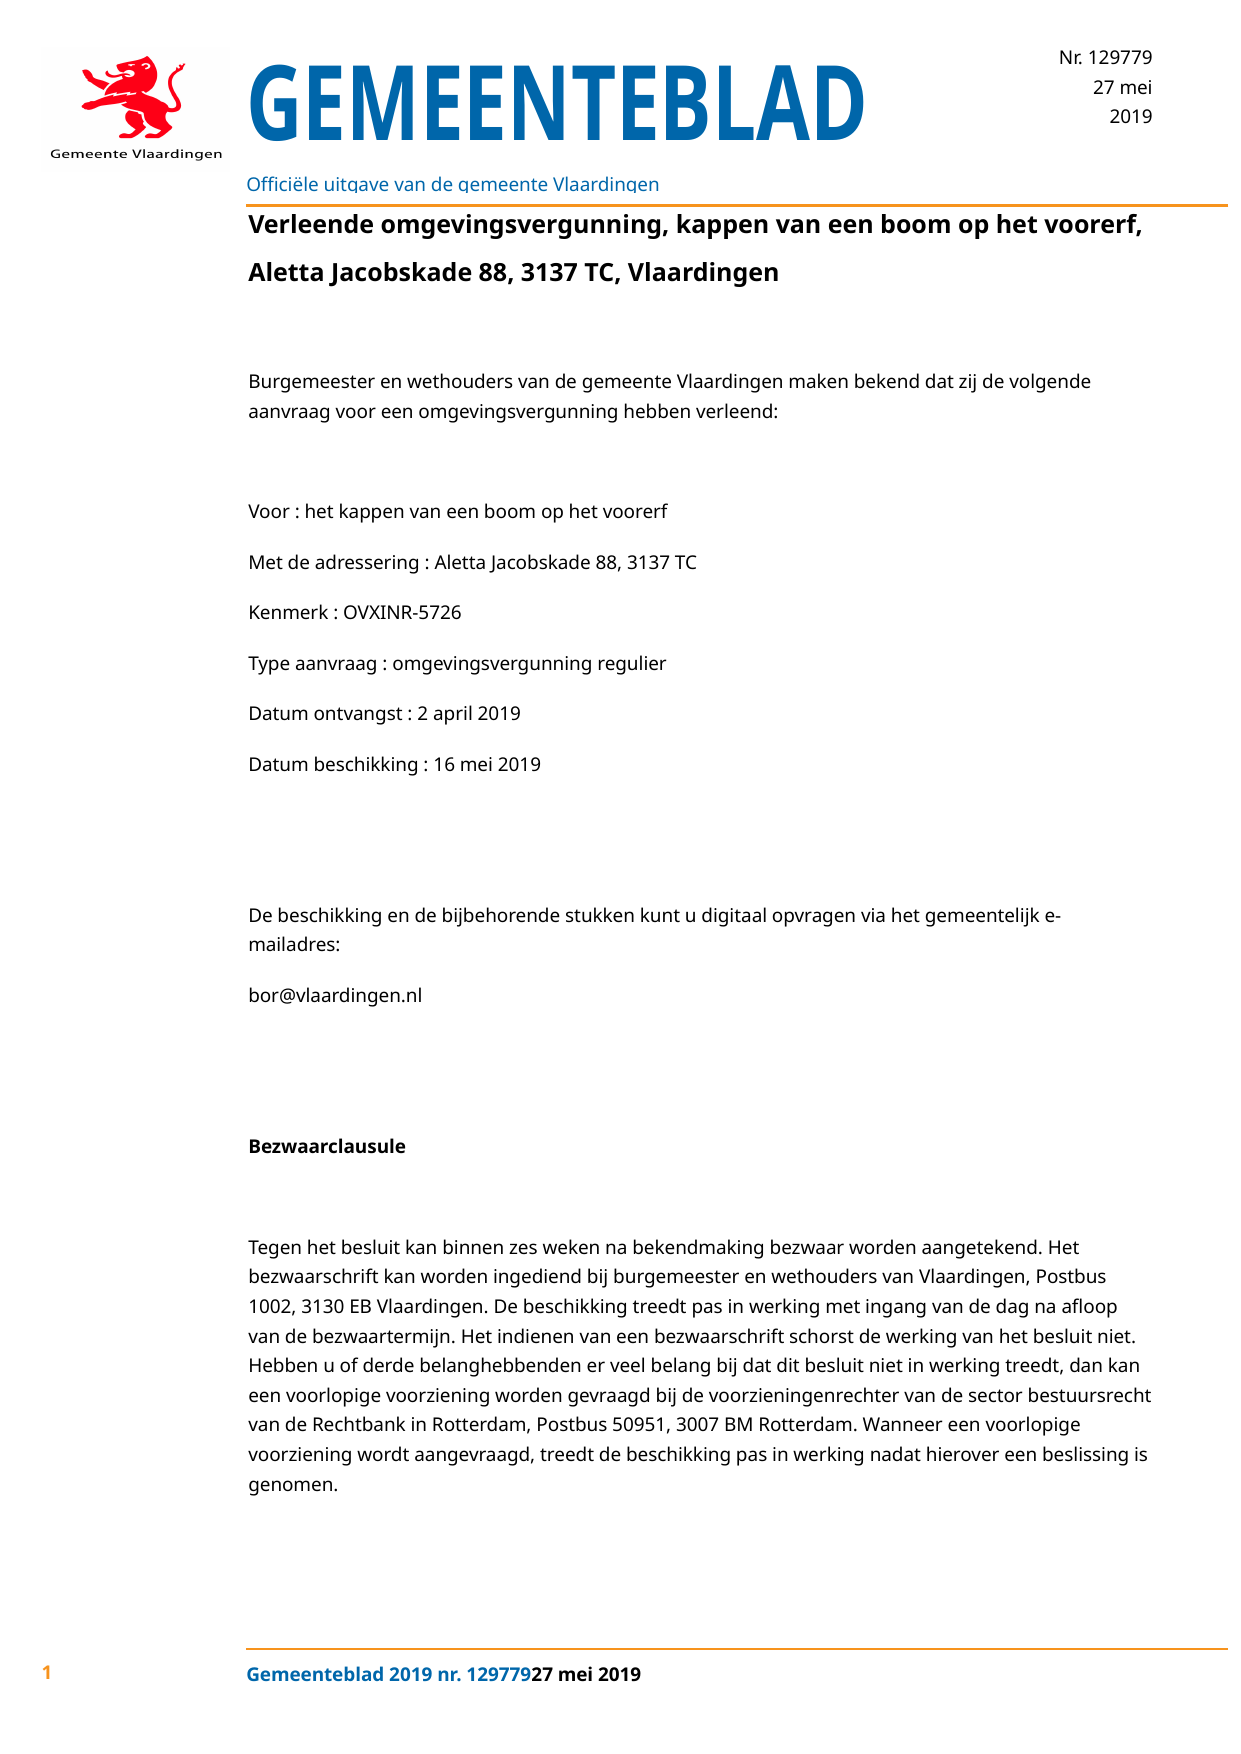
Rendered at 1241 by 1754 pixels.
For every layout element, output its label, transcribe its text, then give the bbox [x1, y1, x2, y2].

text Verleende omgevingsvergunning, kappen van een boom op het voorerf, Aletta Jacobskade 88, 3137 TC, Vlaardingen [248, 207, 1152, 288]
picture [41, 47, 231, 172]
text Voor : het kappen van een boom op het voorerf [248, 499, 1152, 524]
text Met de adressering : Aletta Jacobskade 88, 3137 TC [248, 549, 1152, 575]
text Tegen het besluit kan binnen zes weken na bekendmaking bezwaar worden aangetekend. Het bezwaarschrift kan worden ingediend bij burgemeester en wethouders van Vlaardingen, Postbus 1002, 3130 EB Vlaardingen. De beschikking treedt pas in werking met ingang van de dag na afloop van de bezwaartermijn. Het indienen van een bezwaarschrift schorst de werking van het besluit niet. Hebben u of derde belanghebbenden er veel belang bij dat dit besluit niet in werking treedt, dan kan een voorlopige voorziening worden gevraagd bij de voorzieningenrechter van de sector bestuursrecht van de Rechtbank in Rotterdam, Postbus 50951, 3007 BM Rotterdam. Wanneer een voorlopige voorziening wordt aangevraagd, treedt de beschikking pas in werking nadat hierover een beslissing is genomen. [248, 1234, 1152, 1497]
text Kenmerk : OVXINR-5726 [248, 599, 1152, 625]
text Datum beschikking : 16 mei 2019 [248, 751, 1152, 777]
text Datum ontvangst : 2 april 2019 [248, 700, 1152, 726]
text Bezwaarclausule [248, 1133, 1152, 1159]
text Burgemeester en wethouders van de gemeente Vlaardingen maken bekend dat zij de volgende aanvraag voor een omgevingsvergunning hebben verleend: [248, 368, 1152, 424]
text Type aanvraag : omgevingsvergunning regulier [248, 650, 1152, 676]
text bor@vlaardingen.nl [248, 982, 1152, 1008]
text De beschikking en de bijbehorende stukken kunt u digitaal opvragen via het gemeentelijk e-mailadres: [248, 902, 1152, 957]
